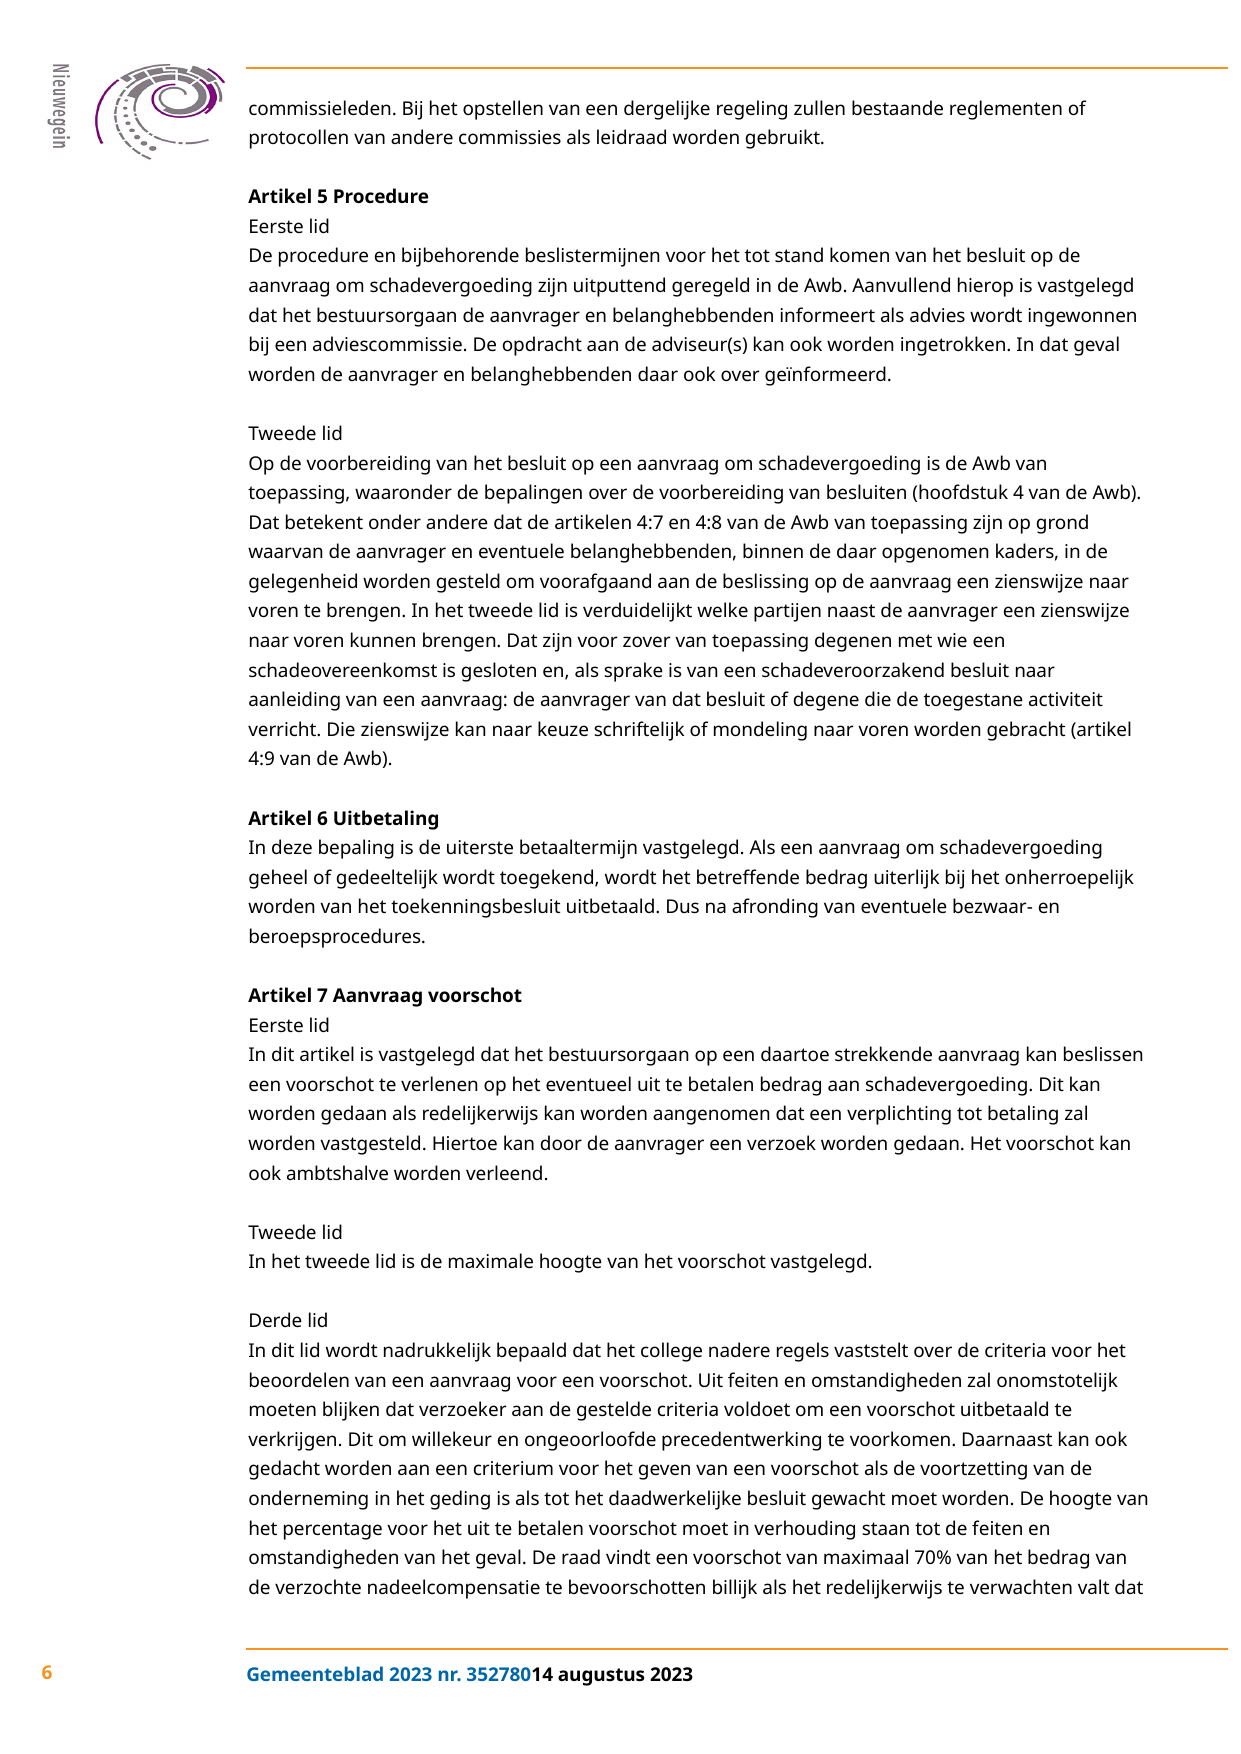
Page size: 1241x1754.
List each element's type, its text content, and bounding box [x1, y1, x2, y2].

text De procedure en bijbehorende beslistermijnen voor het tot stand komen van het besluit op de aanvraag om schadevergoeding zijn uitputtend geregeld in de Awb. Aanvullend hierop is vastgelegd dat het bestuursorgaan de aanvrager en belanghebbenden informeert als advies wordt ingewonnen bij een adviescommissie. De opdracht aan de adviseur(s) kan ook worden ingetrokken. In dat geval worden de aanvrager en belanghebbenden daar ook over geïnformeerd. [248, 243, 1152, 387]
picture [41, 47, 231, 172]
text Tweede lid [248, 420, 1152, 446]
text In deze bepaling is de uiterste betaaltermijn vastgelegd. Als een aanvraag om schadevergoeding geheel of gedeeltelijk wordt toegekend, wordt het betreffende bedrag uiterlijk bij het onherroepelijk worden van het toekenningsbesluit uitbetaald. Dus na afronding van eventuele bezwaar- en beroepsprocedures. [248, 834, 1152, 949]
text Artikel 5 Procedure [248, 183, 1152, 209]
text Tweede lid [248, 1219, 1152, 1245]
text commissieleden. Bij het opstellen van een dergelijke regeling zullen bestaande reglementen of protocollen van andere commissies als leidraad worden gebruikt. [248, 95, 1152, 150]
text In het tweede lid is de maximale hoogte van het voorschot vastgelegd. [248, 1248, 1152, 1274]
text In dit artikel is vastgelegd dat het bestuursorgaan op een daartoe strekkende aanvraag kan beslissen een voorschot te verlenen op het eventueel uit te betalen bedrag aan schadevergoeding. Dit kan worden gedaan als redelijkerwijs kan worden aangenomen dat een verplichting tot betaling zal worden vastgesteld. Hiertoe kan door de aanvrager een verzoek worden gedaan. Het voorschot kan ook ambtshalve worden verleend. [248, 1041, 1152, 1186]
text Eerste lid [248, 1012, 1152, 1038]
text Artikel 6 Uitbetaling [248, 805, 1152, 831]
text Eerste lid [248, 213, 1152, 239]
text Artikel 7 Aanvraag voorschot [248, 982, 1152, 1008]
text In dit lid wordt nadrukkelijk bepaald dat het college nadere regels vaststelt over de criteria voor het beoordelen van een aanvraag voor een voorschot. Uit feiten en omstandigheden zal onomstotelijk moeten blijken dat verzoeker aan de gestelde criteria voldoet om een voorschot uitbetaald te verkrijgen. Dit om willekeur en ongeoorloofde precedentwerking te voorkomen. Daarnaast kan ook gedacht worden aan een criterium voor het geven van een voorschot als de voortzetting van de onderneming in het geding is als tot het daadwerkelijke besluit gewacht moet worden. De hoogte van het percentage voor het uit te betalen voorschot moet in verhouding staan tot de feiten en omstandigheden van het geval. De raad vindt een voorschot van maximaal 70% van het bedrag van de verzochte nadeelcompensatie te bevoorschotten billijk als het redelijkerwijs te verwachten valt dat [248, 1337, 1152, 1600]
text Op de voorbereiding van het besluit op een aanvraag om schadevergoeding is de Awb van toepassing, waaronder de bepalingen over de voorbereiding van besluiten (hoofdstuk 4 van de Awb). Dat betekent onder andere dat de artikelen 4:7 en 4:8 van de Awb van toepassing zijn op grond waarvan de aanvrager en eventuele belanghebbenden, binnen de daar opgenomen kaders, in de gelegenheid worden gesteld om voorafgaand aan de beslissing op de aanvraag een zienswijze naar voren te brengen. In het tweede lid is verduidelijkt welke partijen naast de aanvrager een zienswijze naar voren kunnen brengen. Dat zijn voor zover van toepassing degenen met wie een schadeovereenkomst is gesloten en, als sprake is van een schadeveroorzakend besluit naar aanleiding van een aanvraag: de aanvrager van dat besluit of degene die de toegestane activiteit verricht. Die zienswijze kan naar keuze schriftelijk of mondeling naar voren worden gebracht (artikel 4:9 van de Awb). [248, 450, 1152, 771]
text Derde lid [248, 1308, 1152, 1333]
